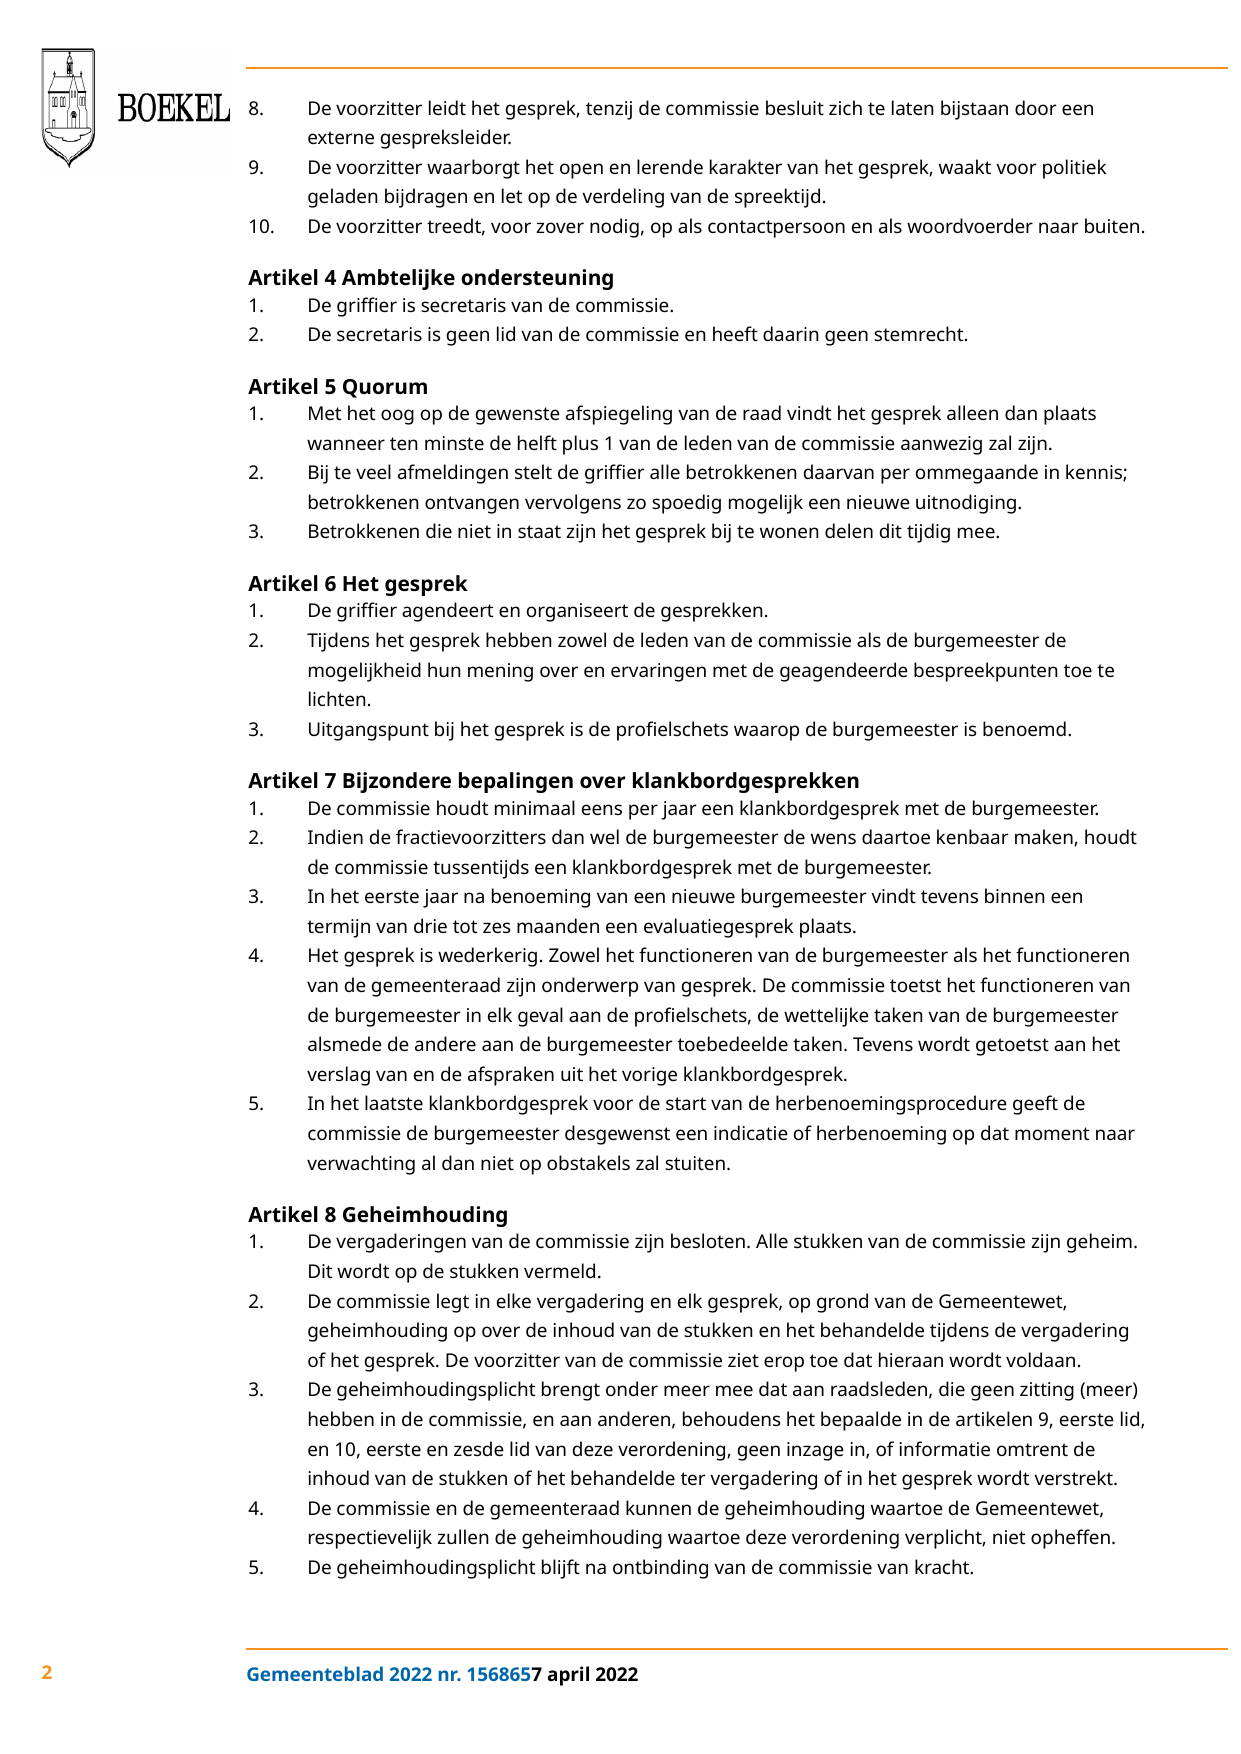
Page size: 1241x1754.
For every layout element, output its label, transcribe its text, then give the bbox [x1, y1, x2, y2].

list De griffier is secretaris van de commissie. [248, 292, 1152, 318]
list De commissie houdt minimaal eens per jaar een klankbordgesprek met de burgemeester. [248, 795, 1152, 821]
list In het laatste klankbordgesprek voor de start van de herbenoemingsprocedure geeft de commissie de burgemeester desgewenst een indicatie of herbenoeming op dat moment naar verwachting al dan niet op obstakels zal stuiten. [248, 1091, 1152, 1176]
list In het eerste jaar na benoeming van een nieuwe burgemeester vindt tevens binnen een termijn van drie tot zes maanden een evaluatiegesprek plaats. [248, 883, 1152, 939]
list De vergaderingen van de commissie zijn besloten. Alle stukken van de commissie zijn geheim. Dit wordt op de stukken vermeld. [248, 1229, 1152, 1284]
list Bij te veel afmeldingen stelt de griffier alle betrokkenen daarvan per ommegaande in kennis; betrokkenen ontvangen vervolgens zo spoedig mogelijk een nieuwe uitnodiging. [248, 459, 1152, 515]
list De voorzitter waarborgt het open en lerende karakter van het gesprek, waakt voor politiek geladen bijdragen en let op de verdeling van de spreektijd. [248, 154, 1152, 209]
text Artikel 6 Het gesprek [248, 569, 1152, 598]
list De griffier agendeert en organiseert de gesprekken. [248, 598, 1152, 623]
list De commissie en de gemeenteraad kunnen de geheimhouding waartoe de Gemeentewet, respectievelijk zullen de geheimhouding waartoe deze verordening verplicht, niet opheffen. [248, 1495, 1152, 1550]
list De voorzitter leidt het gesprek, tenzij de commissie besluit zich te laten bijstaan door een externe gespreksleider. [248, 95, 1152, 150]
list Betrokkenen die niet in staat zijn het gesprek bij te wonen delen dit tijdig mee. [248, 519, 1152, 544]
list Indien de fractievoorzitters dan wel de burgemeester de wens daartoe kenbaar maken, houdt de commissie tussentijds een klankbordgesprek met de burgemeester. [248, 824, 1152, 880]
list Met het oog op de gewenste afspiegeling van de raad vindt het gesprek alleen dan plaats wanneer ten minste de helft plus 1 van de leden van de commissie aanwezig zal zijn. [248, 400, 1152, 456]
list De geheimhoudingsplicht blijft na ontbinding van de commissie van kracht. [248, 1554, 1152, 1580]
list De commissie legt in elke vergadering en elk gesprek, op grond van de Gemeentewet, geheimhouding op over de inhoud van de stukken en het behandelde tijdens de vergadering of het gesprek. De voorzitter van de commissie ziet erop toe dat hieraan wordt voldaan. [248, 1288, 1152, 1373]
list De voorzitter treedt, voor zover nodig, op als contactpersoon en als woordvoerder naar buiten. [248, 213, 1152, 239]
text Artikel 7 Bijzondere bepalingen over klankbordgesprekken [248, 766, 1152, 795]
list Uitgangspunt bij het gesprek is de profielschets waarop de burgemeester is benoemd. [248, 716, 1152, 742]
text Artikel 5 Quorum [248, 372, 1152, 400]
list Het gesprek is wederkerig. Zowel het functioneren van de burgemeester als het functioneren van de gemeenteraad zijn onderwerp van gesprek. De commissie toetst het functioneren van de burgemeester in elk geval aan de profielschets, de wettelijke taken van de burgemeester alsmede de andere aan de burgemeester toebedeelde taken. Tevens wordt getoetst aan het verslag van en de afspraken uit het vorige klankbordgesprek. [248, 943, 1152, 1087]
text Artikel 4 Ambtelijke ondersteuning [248, 263, 1152, 292]
text Artikel 8 Geheimhouding [248, 1200, 1152, 1229]
list De geheimhoudingsplicht brengt onder meer mee dat aan raadsleden, die geen zitting (meer) hebben in de commissie, en aan anderen, behoudens het bepaalde in de artikelen 9, eerste lid, en 10, eerste en zesde lid van deze verordening, geen inzage in, of informatie omtrent de inhoud van de stukken of het behandelde ter vergadering of in het gesprek wordt verstrekt. [248, 1377, 1152, 1491]
picture [41, 47, 231, 172]
list De secretaris is geen lid van de commissie en heeft daarin geen stemrecht. [248, 322, 1152, 347]
list Tijdens het gesprek hebben zowel de leden van de commissie als de burgemeester de mogelijkheid hun mening over en ervaringen met de geagendeerde bespreekpunten toe te lichten. [248, 627, 1152, 712]
